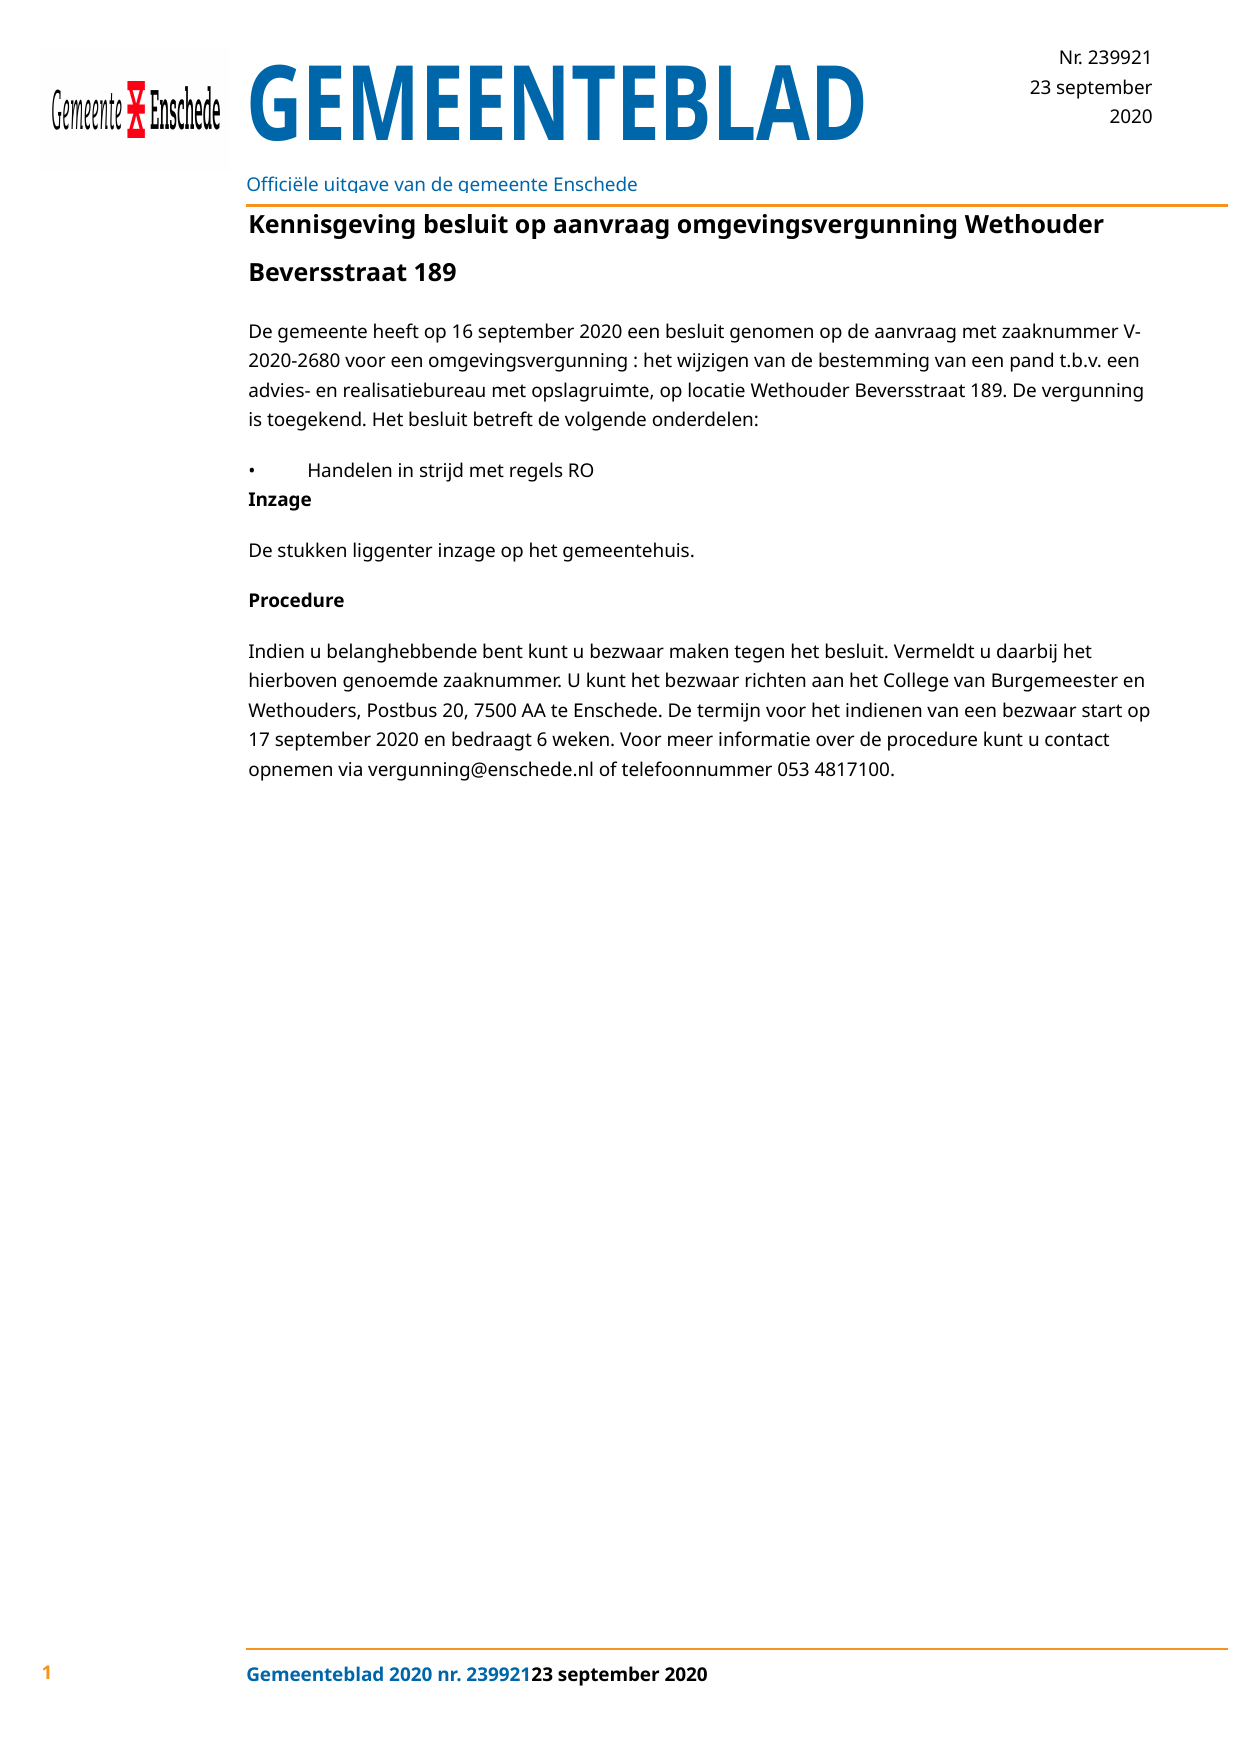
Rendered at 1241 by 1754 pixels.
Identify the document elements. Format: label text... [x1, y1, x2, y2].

picture [41, 47, 231, 172]
text De gemeente heeft op 16 september 2020 een besluit genomen op de aanvraag met zaaknummer V-2020-2680 voor een omgevingsvergunning : het wijzigen van de bestemming van een pand t.b.v. een advies- en realisatiebureau met opslagruimte, op locatie Wethouder Beversstraat 189. De vergunning is toegekend. Het besluit betreft de volgende onderdelen: [248, 318, 1152, 432]
text Indien u belanghebbende bent kunt u bezwaar maken tegen het besluit. Vermeldt u daarbij het hierboven genoemde zaaknummer. U kunt het bezwaar richten aan het College van Burgemees­ter en Wethouders, Postbus 20, 7500 AA te Enschede. De termijn voor het indienen van een bezwaar start op 17 september 2020 en bedraagt 6 weken. Voor meer informatie over de procedure kunt u contact opnemen via vergunning@enschede.nl of telefoonnummer 053 4817100. [248, 638, 1152, 782]
text Inzage [248, 487, 1152, 512]
list Handelen in strijd met regels RO [248, 457, 1152, 483]
text Procedure [248, 587, 1152, 613]
text De stukken liggenter inzage op het gemeentehuis. [248, 537, 1152, 563]
text Kennisgeving besluit op aanvraag omgevingsvergunning Wethouder Beversstraat 189 [248, 207, 1152, 288]
